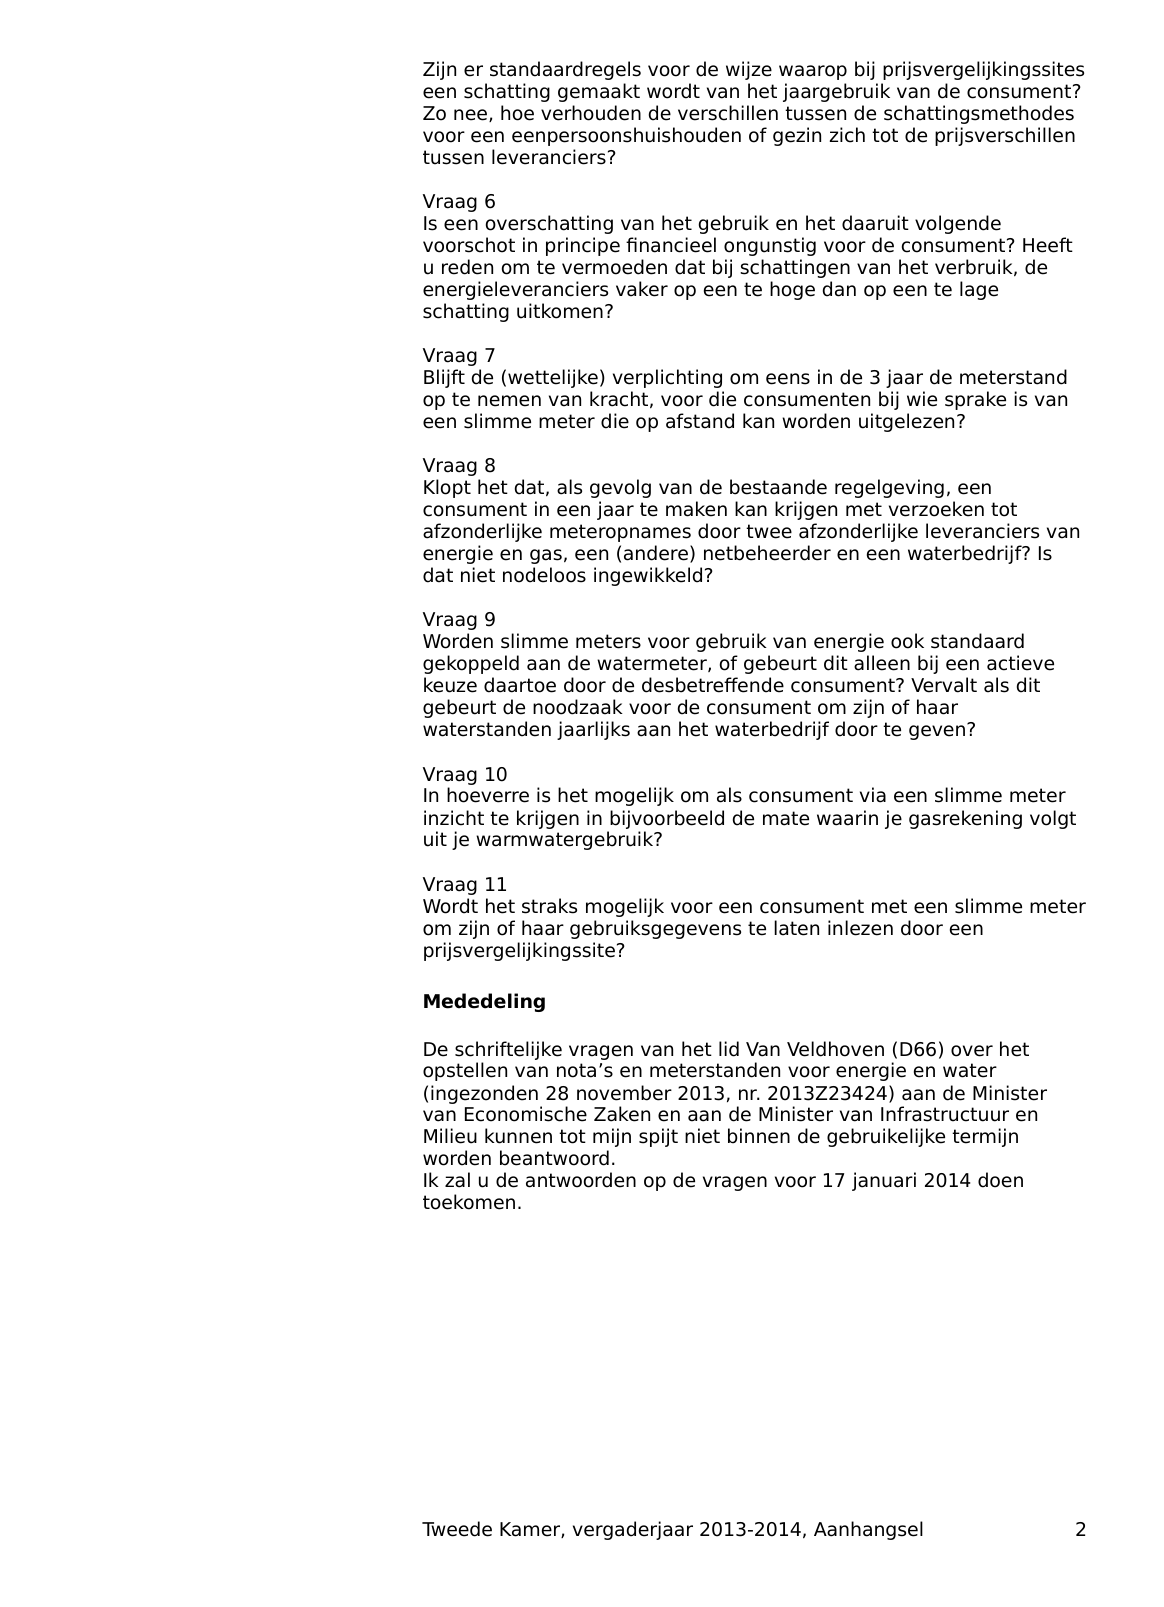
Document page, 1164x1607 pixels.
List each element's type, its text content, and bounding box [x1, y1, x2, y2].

text Vraag 8 [422, 455, 1087, 477]
subtitle Mededeling [422, 991, 1087, 1013]
text Worden slimme meters voor gebruik van energie ook standaard gekoppeld aan de watermeter, of gebeurt dit alleen bij een actieve keuze daartoe door de desbetreffende consument? Vervalt als dit gebeurt de noodzaak voor de consument om zijn of haar waterstanden jaarlijks aan het waterbedrijf door te geven? [422, 631, 1087, 741]
text In hoeverre is het mogelijk om als consument via een slimme meter inzicht te krijgen in bijvoorbeeld de mate waarin je gasrekening volgt uit je warmwatergebruik? [422, 785, 1087, 851]
text Wordt het straks mogelijk voor een consument met een slimme meter om zijn of haar gebruiksgegevens te laten inlezen door een prijsvergelijkingssite? [422, 896, 1087, 961]
text Vraag 7 [422, 345, 1087, 367]
text Vraag 6 [422, 191, 1087, 213]
text Vraag 9 [422, 609, 1087, 631]
text Blijft de (wettelijke) verplichting om eens in de 3 jaar de meterstand op te nemen van kracht, voor die consumenten bij wie sprake is van een slimme meter die op afstand kan worden uitgelezen? [422, 367, 1087, 433]
text Vraag 11 [422, 873, 1087, 896]
text Ik zal u de antwoorden op de vragen voor 17 januari 2014 doen toekomen. [422, 1170, 1087, 1214]
text Zijn er standaardregels voor de wijze waarop bij prijsvergelijkingssites een schatting gemaakt wordt van het jaargebruik van de consument? Zo nee, hoe verhouden de verschillen tussen de schattingsmethodes voor een eenpersoonshuishouden of gezin zich tot de prijsverschillen tussen leveranciers? [422, 59, 1087, 169]
text Klopt het dat, als gevolg van de bestaande regelgeving, een consument in een jaar te maken kan krijgen met verzoeken tot afzonderlijke meteropnames door twee afzonderlijke leveranciers van energie en gas, een (andere) netbeheerder en een waterbedrijf? Is dat niet nodeloos ingewikkeld? [422, 477, 1087, 587]
text Is een overschatting van het gebruik en het daaruit volgende voorschot in principe financieel ongunstig voor de consument? Heeft u reden om te vermoeden dat bij schattingen van het verbruik, de energieleveranciers vaker op een te hoge dan op een te lage schatting uitkomen? [422, 213, 1087, 323]
text De schriftelijke vragen van het lid Van Veldhoven (D66) over het opstellen van nota’s en meterstanden voor energie en water (ingezonden 28 november 2013, nr. 2013Z23424) aan de Minister van Economische Zaken en aan de Minister van Infrastructuur en Milieu kunnen tot mijn spijt niet binnen de gebruikelijke termijn worden beantwoord. [422, 1038, 1087, 1170]
text Vraag 10 [422, 763, 1087, 785]
